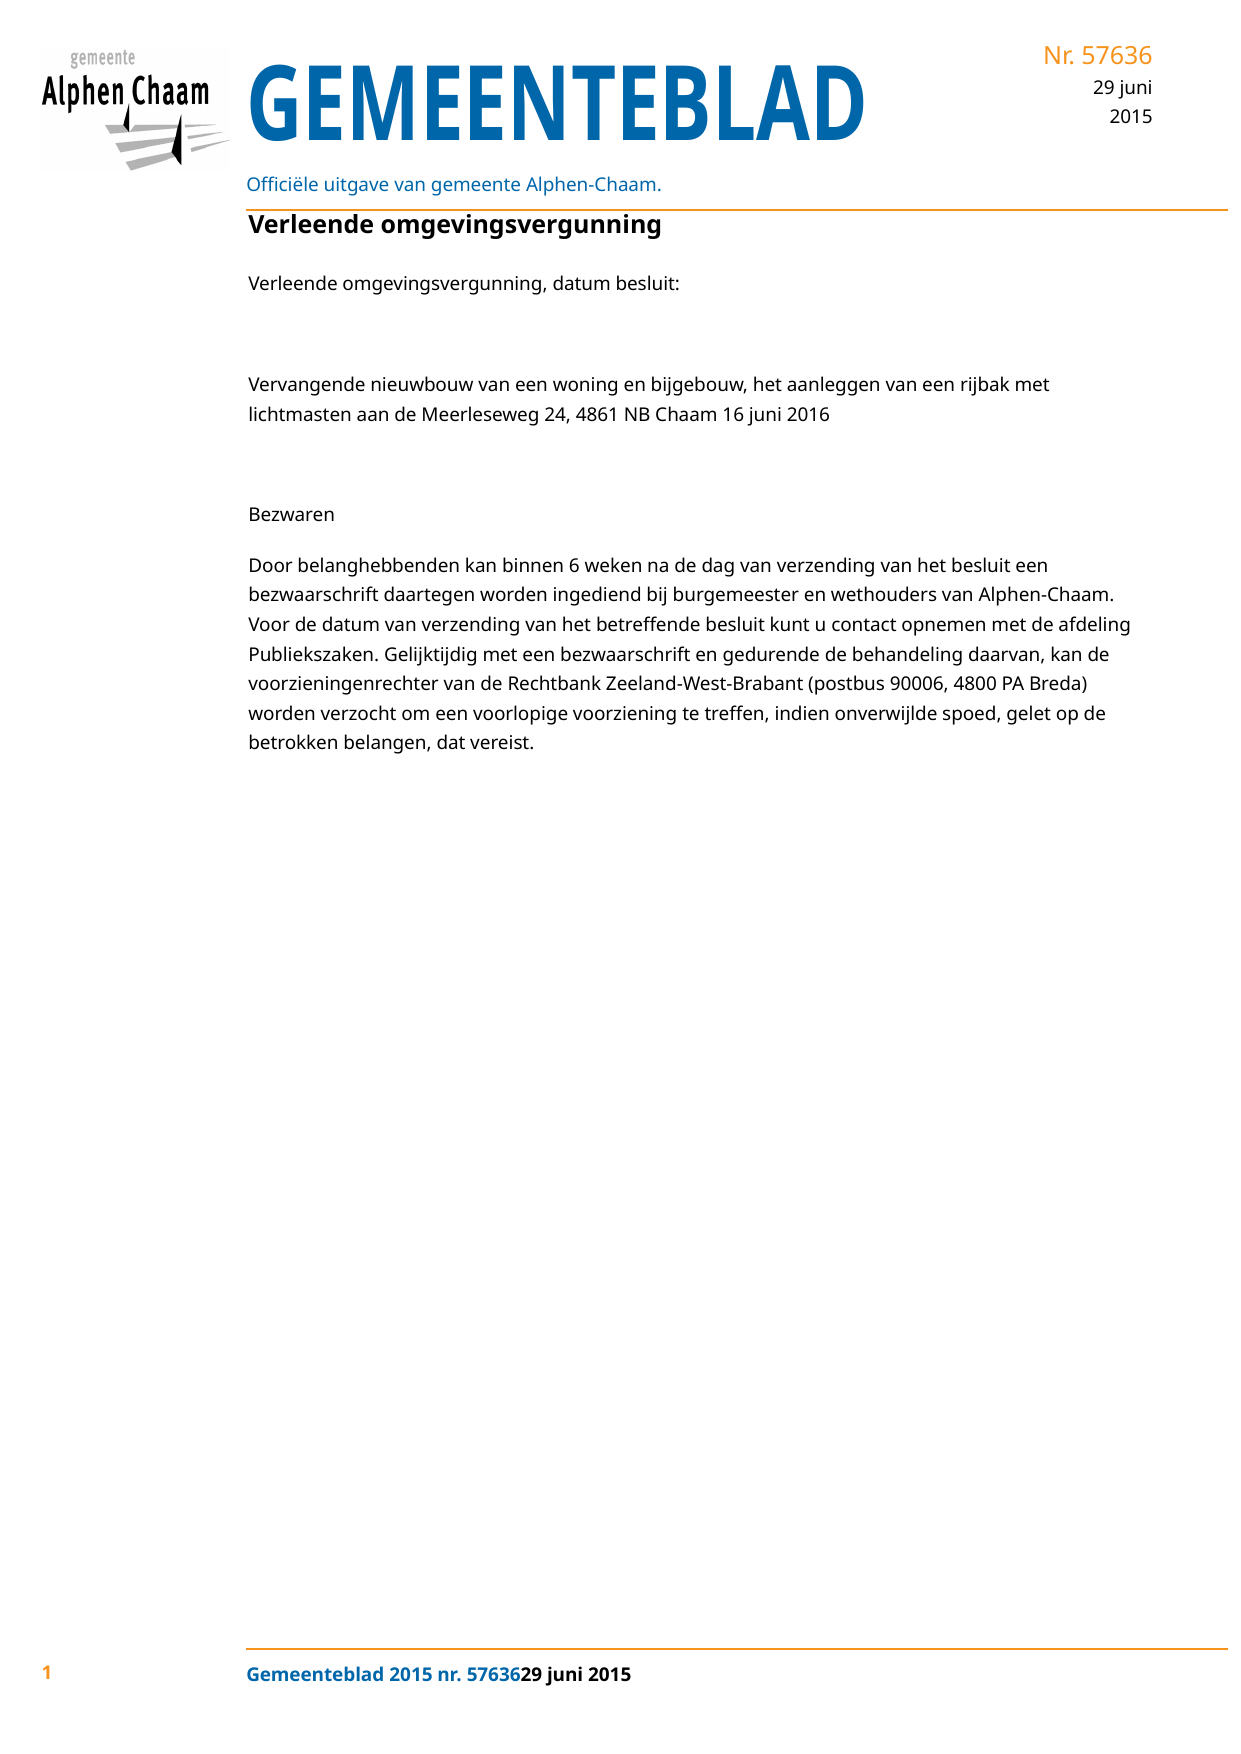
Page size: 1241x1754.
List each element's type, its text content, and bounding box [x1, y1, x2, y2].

text Verleende omgevingsvergunning, datum besluit: [248, 270, 1152, 296]
text Bezwaren [248, 502, 1152, 527]
picture [41, 47, 231, 172]
text Door belanghebbenden kan binnen 6 weken na de dag van verzending van het besluit een bezwaarschrift daartegen worden ingediend bij burgemeester en wethouders van Alphen-Chaam. Voor de datum van verzending van het betreffende besluit kunt u contact opnemen met de afdeling Publiekszaken. Gelijktijdig met een bezwaarschrift en gedurende de behandeling daarvan, kan de voorzieningenrechter van de Rechtbank Zeeland-West-Brabant (postbus 90006, 4800 PA Breda) worden verzocht om een voorlopige voorziening te treffen, indien onverwijlde spoed, gelet op de betrokken belangen, dat vereist. [248, 552, 1152, 755]
text Verleende omgevingsvergunning [248, 211, 1152, 241]
text Vervangende nieuwbouw van een woning en bijgebouw, het aanleggen van een rijbak met lichtmasten aan de Meerleseweg 24, 4861 NB Chaam 16 juni 2016 [248, 371, 1152, 426]
